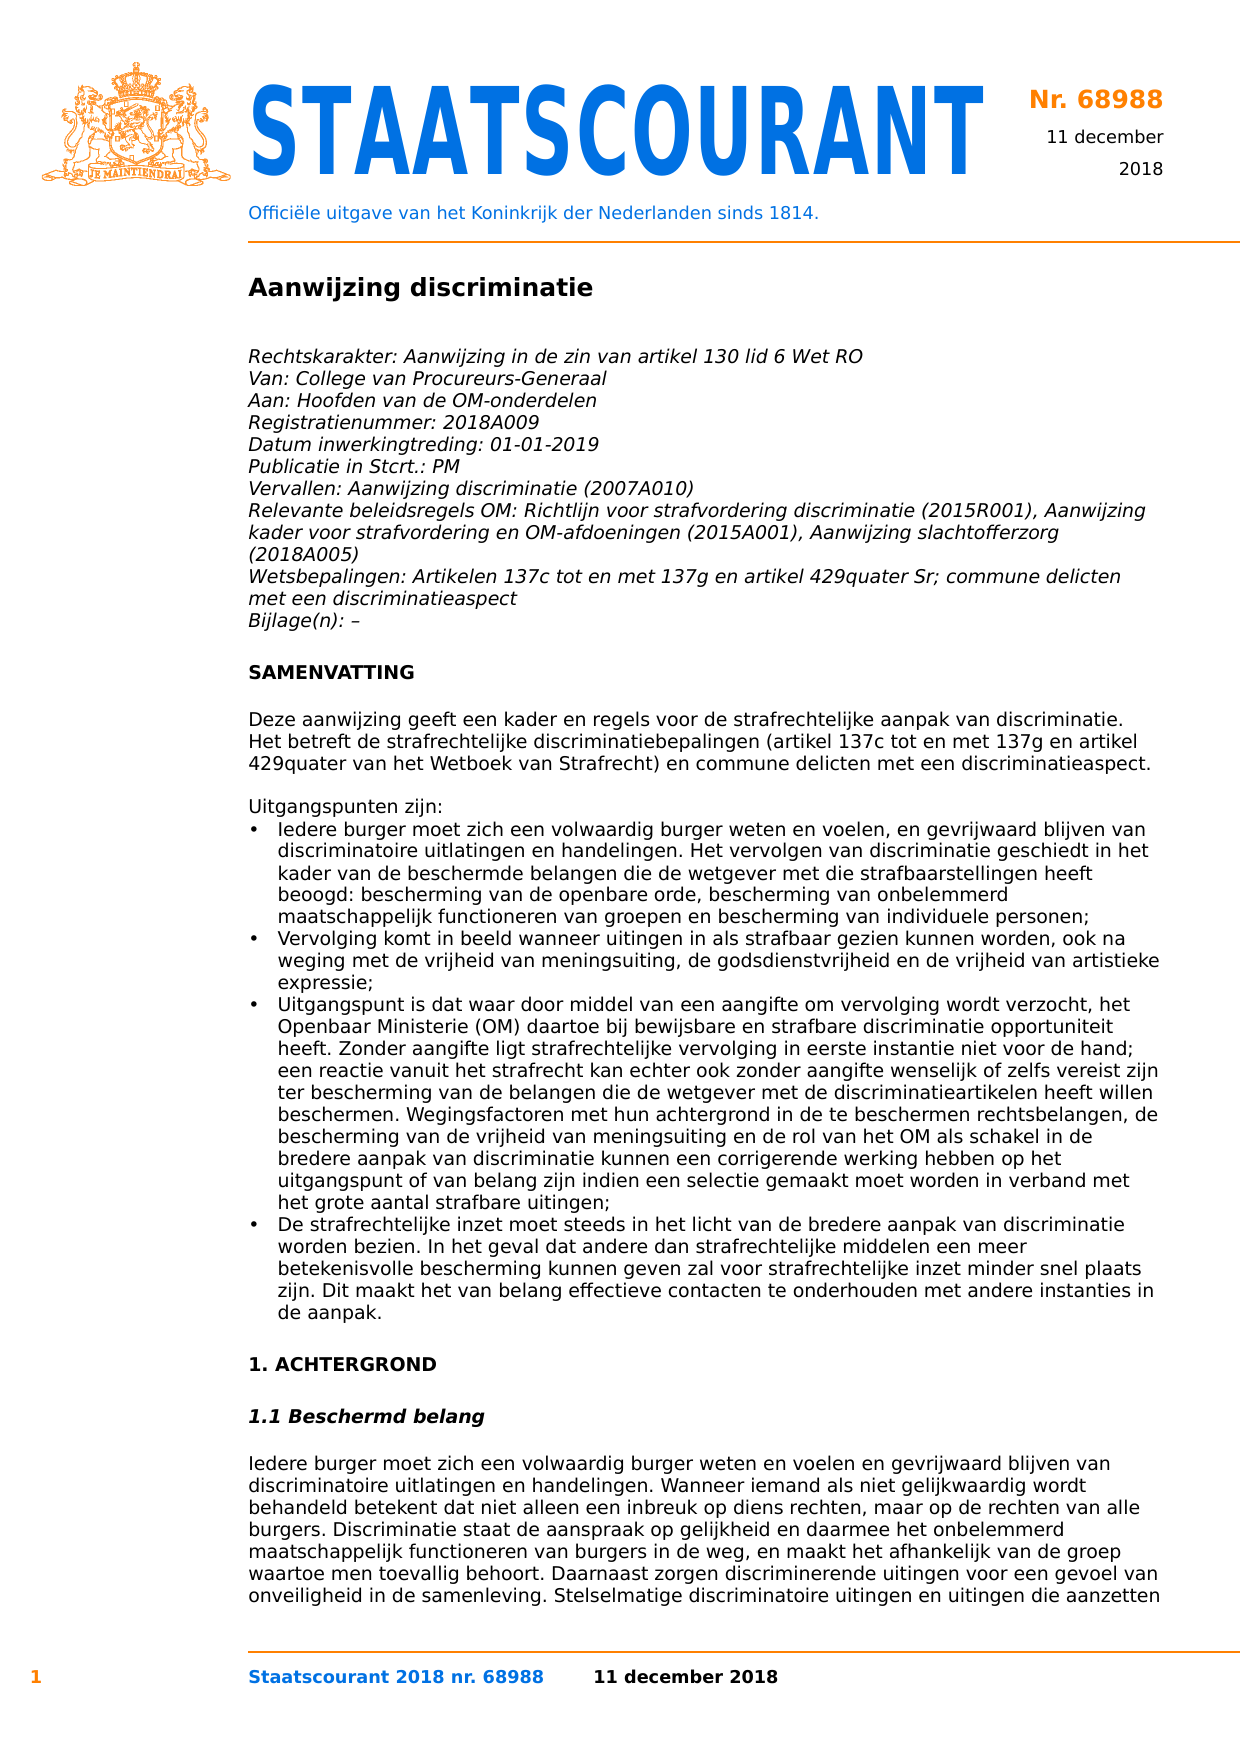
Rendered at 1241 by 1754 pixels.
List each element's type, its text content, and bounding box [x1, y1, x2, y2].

text Aan: Hoofden van de OM-onderdelen [248, 390, 1163, 412]
table_cell 11 december [998, 121, 1240, 153]
table_cell 2018 [998, 153, 1240, 203]
text Relevante beleidsregels OM: Richtlijn voor strafvordering discriminatie (2015R001), Aanwijzing kader voor strafvordering en OM-afdoeningen (2015A001), Aanwijzing slachtofferzorg (2018A005) [248, 500, 1163, 566]
table_header Nr. 68988 [998, 62, 1240, 121]
text Wetsbepalingen: Artikelen 137c tot en met 137g en artikel 429quater Sr; commune delicten met een discriminatieaspect [248, 566, 1163, 610]
text Bijlage(n): – [248, 610, 1163, 632]
table_cell Officiële uitgave van het Koninkrijk der Nederlanden sinds 1814. [248, 203, 1240, 241]
text • Vervolging komt in beeld wanneer uitingen in als strafbaar gezien kunnen worden, ook na weging met de vrijheid van meningsuiting, de godsdienstvrijheid en de vrijheid van artistieke expressie; [248, 928, 1163, 994]
text Rechtskarakter: Aanwijzing in de zin van artikel 130 lid 6 Wet RO [248, 346, 1163, 368]
picture [41, 62, 231, 186]
text Vervallen: Aanwijzing discriminatie (2007A010) [248, 478, 1163, 500]
text • Iedere burger moet zich een volwaardig burger weten en voelen, en gevrijwaard blijven van discriminatoire uitlatingen en handelingen. Het vervolgen van discriminatie geschiedt in het kader van de beschermde belangen die de wetgever met die strafbaarstellingen heeft beoogd: bescherming van de openbare orde, bescherming van onbelemmerd maatschappelijk functioneren van groepen en bescherming van individuele personen; [248, 818, 1163, 928]
text Deze aanwijzing geeft een kader en regels voor de strafrechtelijke aanpak van discriminatie. Het betreft de strafrechtelijke discriminatiebepalingen (artikel 137c tot en met 137g en artikel 429quater van het Wetboek van Strafrecht) en commune delicten met een discriminatieaspect. [248, 709, 1163, 774]
text • De strafrechtelijke inzet moet steeds in het licht van de bredere aanpak van discriminatie worden bezien. In het geval dat andere dan strafrechtelijke middelen een meer betekenisvolle bescherming kunnen geven zal voor strafrechtelijke inzet minder snel plaats zijn. Dit maakt het van belang effectieve contacten te onderhouden met andere instanties in de aanpak. [248, 1214, 1163, 1324]
text Publicatie in Stcrt.: PM [248, 456, 1163, 478]
text • Uitgangspunt is dat waar door middel van een aangifte om vervolging wordt verzocht, het Openbaar Ministerie (OM) daartoe bij bewijsbare en strafbare discriminatie opportuniteit heeft. Zonder aangifte ligt strafrechtelijke vervolging in eerste instantie niet voor de hand; een reactie vanuit het strafrecht kan echter ook zonder aangifte wenselijk of zelfs vereist zijn ter bescherming van de belangen die de wetgever met de discriminatieartikelen heeft willen beschermen. Wegingsfactoren met hun achtergrond in de te beschermen rechtsbelangen, de bescherming van de vrijheid van meningsuiting en de rol van het OM als schakel in de bredere aanpak van discriminatie kunnen een corrigerende werking hebben op het uitgangspunt of van belang zijn indien een selectie gemaakt moet worden in verband met het grote aantal strafbare uitingen; [248, 994, 1163, 1214]
text Registratienummer: 2018A009 [248, 412, 1163, 434]
table_header [25, 62, 248, 241]
text Iedere burger moet zich een volwaardig burger weten en voelen en gevrijwaard blijven van discriminatoire uitlatingen en handelingen. Wanneer iemand als niet gelijkwaardig wordt behandeld betekent dat niet alleen een inbreuk op diens rechten, maar op de rechten van alle burgers. Discriminatie staat de aanspraak op gelijkheid en daarmee het onbelemmerd maatschappelijk functioneren van burgers in de weg, en maakt het afhankelijk van de groep waartoe men toevallig behoort. Daarnaast zorgen discriminerende uitingen voor een gevoel van onveiligheid in de samenleving. Stelselmatige discriminatoire uitingen en uitingen die aanzetten [248, 1453, 1163, 1607]
subtitle 1.1 Beschermd belang [248, 1406, 1163, 1428]
subtitle 1. ACHTERGROND [248, 1354, 1163, 1376]
subtitle SAMENVATTING [248, 662, 1163, 684]
text Datum inwerkingtreding: 01-01-2019 [248, 434, 1163, 456]
text Van: College van Procureurs-Generaal [248, 368, 1163, 390]
subtitle Aanwijzing discriminatie [248, 273, 1163, 302]
text Uitgangspunten zijn: [248, 796, 1163, 818]
table_header STAATSCOURANT [248, 62, 998, 203]
